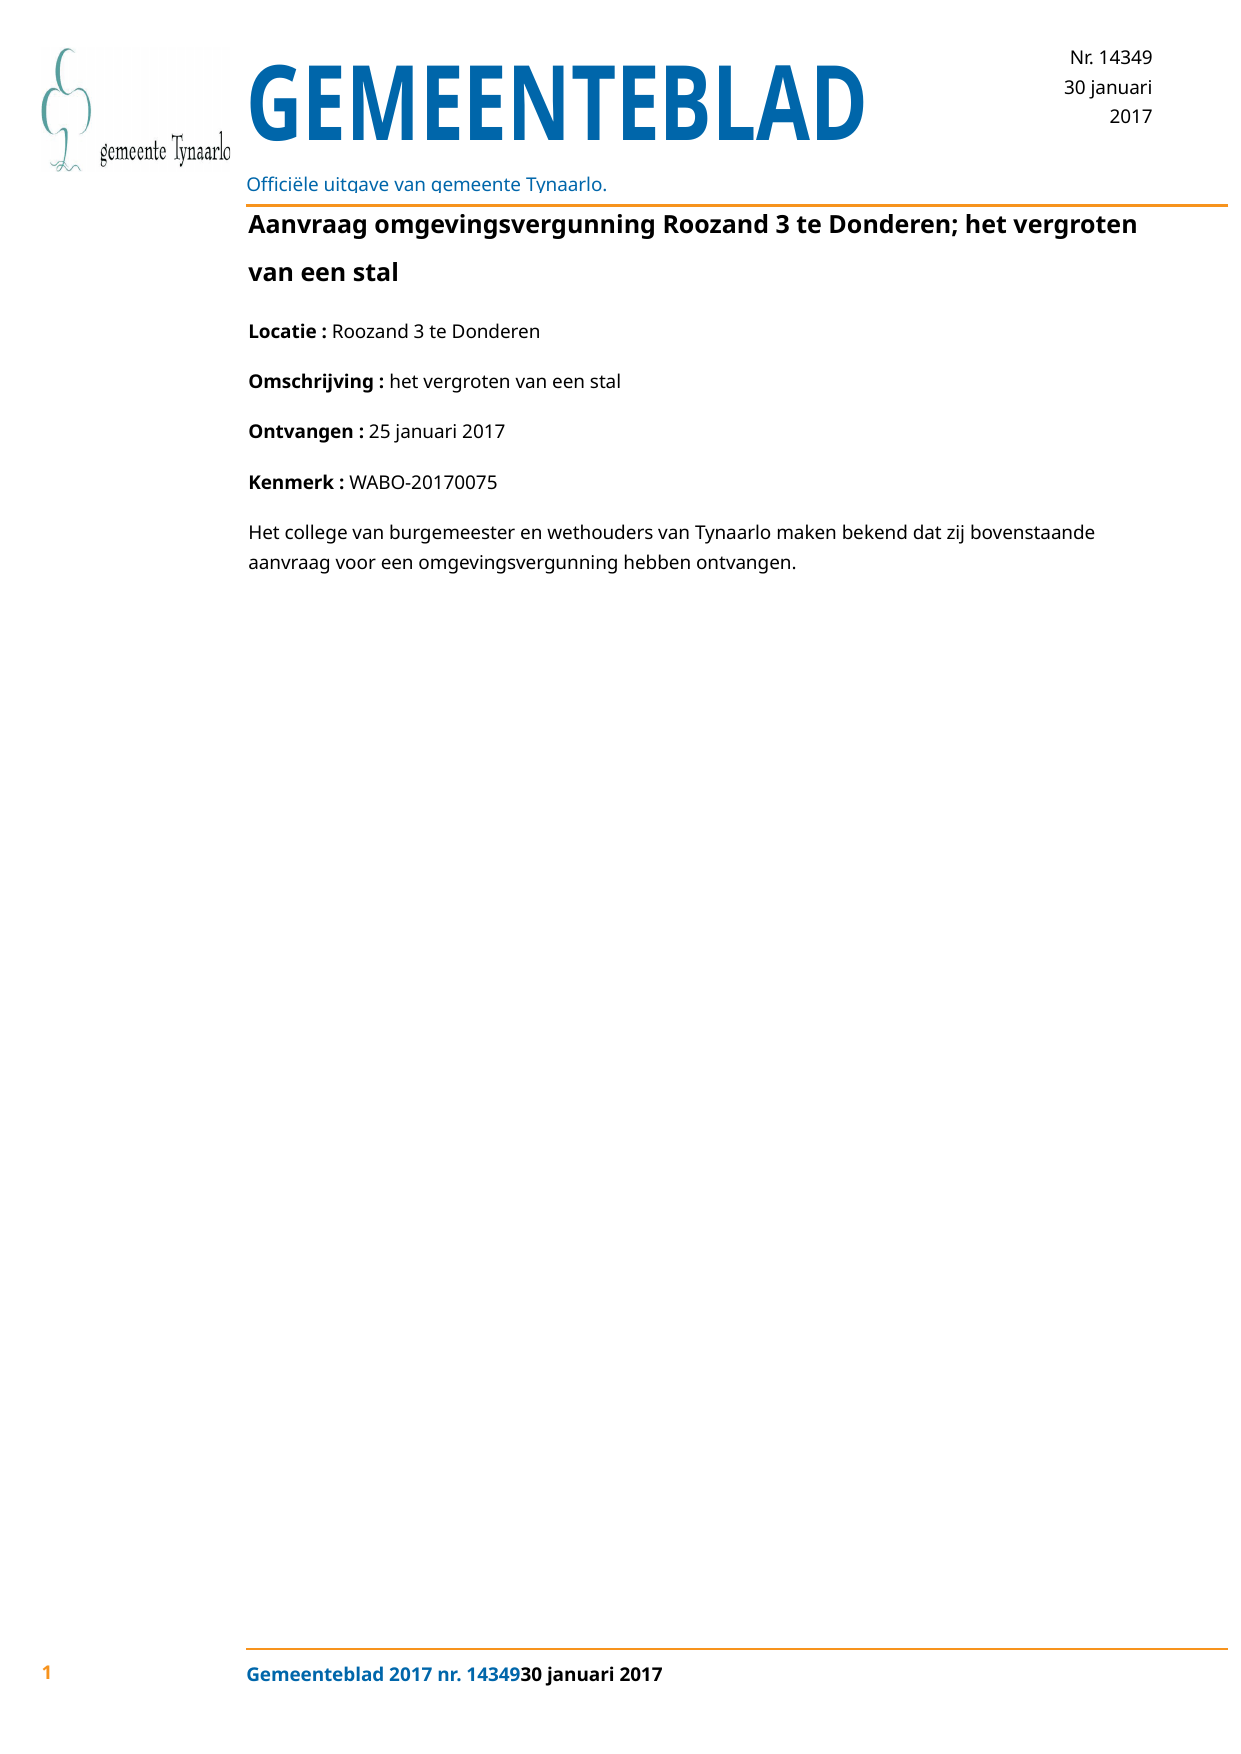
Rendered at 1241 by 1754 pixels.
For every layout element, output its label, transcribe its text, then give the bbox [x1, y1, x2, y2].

text Het college van burgemeester en wethouders van Tynaarlo maken bekend dat zij bovenstaande aanvraag voor een omgevingsvergunning hebben ontvangen. [248, 519, 1152, 575]
text Omschrijving : het vergroten van een stal [248, 368, 1152, 394]
text Kenmerk : WABO-20170075 [248, 469, 1152, 495]
text Aanvraag omgevingsvergunning Roozand 3 te Donderen; het vergroten van een stal [248, 207, 1152, 288]
text Ontvangen : 25 januari 2017 [248, 419, 1152, 444]
picture [41, 47, 231, 172]
text Locatie : Roozand 3 te Donderen [248, 318, 1152, 344]
